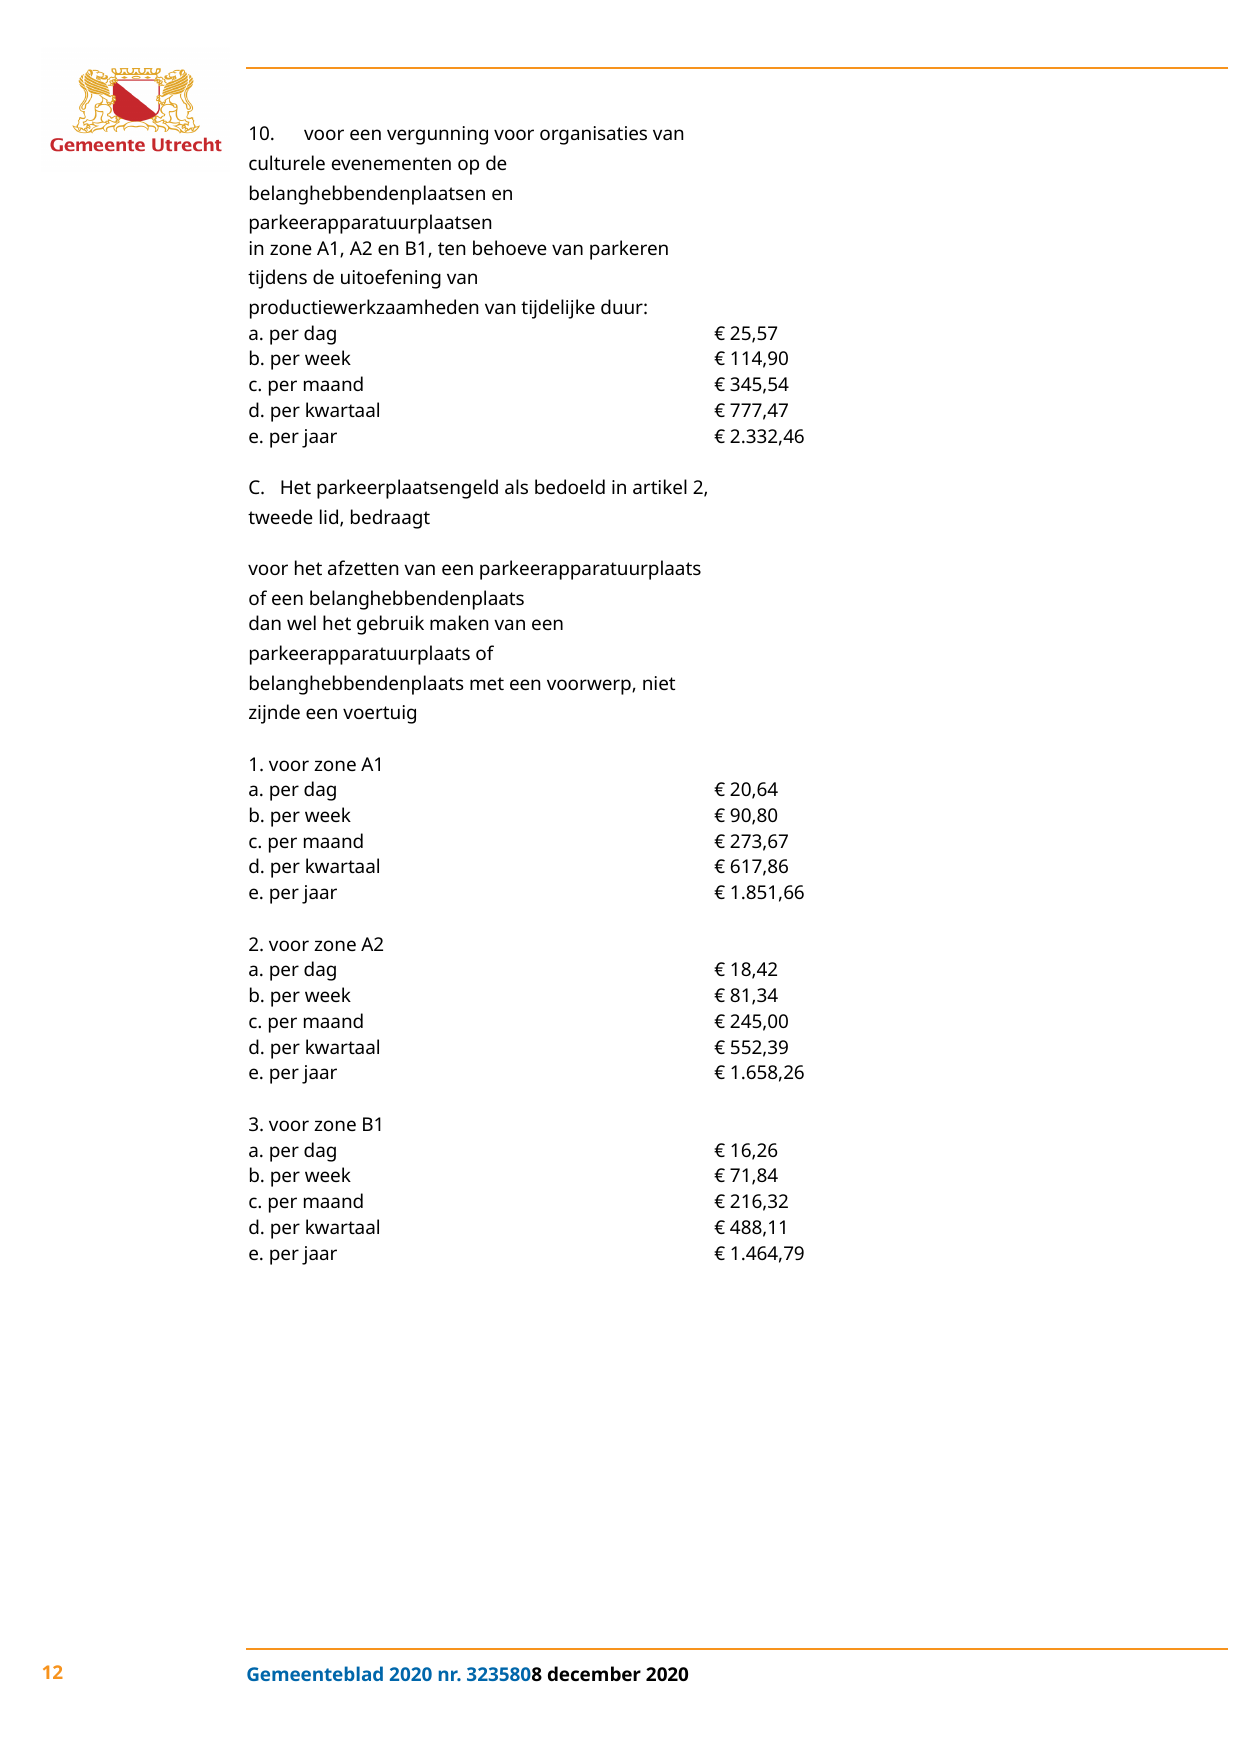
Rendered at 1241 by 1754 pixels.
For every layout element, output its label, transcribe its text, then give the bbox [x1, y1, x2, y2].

table_cell € 216,32 [714, 1188, 933, 1214]
table_cell [933, 423, 1152, 448]
table_cell [933, 957, 1152, 982]
table_cell [714, 751, 1152, 777]
table_cell € 1.851,66 [714, 880, 933, 905]
table_cell c. per maand [248, 828, 714, 854]
table_cell € 16,26 [714, 1137, 933, 1162]
table_cell [714, 931, 1152, 957]
table_cell [933, 611, 1152, 725]
table_cell [248, 449, 714, 474]
picture [41, 47, 231, 172]
table_cell 10. voor een vergunning voor organisaties van culturele evenementen op de belanghebbendenplaatsen en parkeerapparatuurplaatsen [248, 121, 714, 235]
table_cell € 90,80 [714, 802, 933, 828]
table_cell € 245,00 [714, 1008, 933, 1034]
table_cell € 81,34 [714, 983, 933, 1008]
table_cell [933, 880, 1152, 905]
table_cell [933, 1163, 1152, 1188]
table_cell [933, 320, 1152, 346]
table_cell [933, 777, 1152, 802]
table_cell [933, 1240, 1152, 1265]
table_cell [714, 235, 933, 320]
table_cell [714, 725, 933, 751]
table_cell [933, 1008, 1152, 1034]
table_cell [714, 905, 933, 931]
table_cell b. per week [248, 1163, 714, 1188]
table_cell [933, 1188, 1152, 1214]
table_cell [933, 555, 1152, 611]
table_cell b. per week [248, 802, 714, 828]
table_cell C. Het parkeerplaatsengeld als bedoeld in artikel 2, tweede lid, bedraagt [248, 474, 714, 529]
table_cell € 617,86 [714, 854, 933, 879]
table_cell [714, 611, 933, 725]
table_cell € 2.332,46 [714, 423, 933, 448]
table_cell [933, 474, 1152, 529]
table_cell a. per dag [248, 957, 714, 982]
table_cell € 71,84 [714, 1163, 933, 1188]
table_cell [248, 530, 714, 555]
table_cell [714, 121, 933, 235]
table_cell [248, 95, 714, 121]
table_cell [933, 1137, 1152, 1162]
table_cell € 552,39 [714, 1034, 933, 1059]
table_cell [933, 802, 1152, 828]
table_cell b. per week [248, 346, 714, 371]
table_cell [248, 1085, 714, 1111]
table_cell c. per maand [248, 1188, 714, 1214]
table_cell 3. voor zone B1 [248, 1111, 714, 1137]
table_cell d. per kwartaal [248, 1034, 714, 1059]
table_cell d. per kwartaal [248, 854, 714, 879]
table_cell [933, 725, 1152, 751]
table_cell 2. voor zone A2 [248, 931, 714, 957]
table_cell a. per dag [248, 777, 714, 802]
table_cell a. per dag [248, 320, 714, 346]
table_cell [933, 371, 1152, 397]
table_cell voor het afzetten van een parkeerapparatuurplaats of een belanghebbendenplaats [248, 555, 714, 611]
table_cell [933, 828, 1152, 854]
table_cell [933, 1034, 1152, 1059]
table_cell € 20,64 [714, 777, 933, 802]
table_cell b. per week [248, 983, 714, 1008]
table_cell in zone A1, A2 en B1, ten behoeve van parkeren tijdens de uitoefening van productiewerkzaamheden van tijdelijke duur: [248, 235, 714, 320]
table_cell e. per jaar [248, 1240, 714, 1265]
table_cell [933, 346, 1152, 371]
table_cell dan wel het gebruik maken van een parkeerapparatuurplaats of belanghebbendenplaats met een voorwerp, niet zijnde een voertuig [248, 611, 714, 725]
table_cell c. per maand [248, 1008, 714, 1034]
table_cell [933, 983, 1152, 1008]
table_cell [714, 95, 933, 121]
table_cell [714, 474, 933, 529]
table_cell [933, 449, 1152, 474]
table_cell € 1.464,79 [714, 1240, 933, 1265]
table_cell e. per jaar [248, 1060, 714, 1085]
table_cell [933, 854, 1152, 879]
table_cell [714, 1085, 933, 1111]
table_cell € 488,11 [714, 1214, 933, 1240]
table_cell [714, 449, 933, 474]
table_cell € 114,90 [714, 346, 933, 371]
table_cell d. per kwartaal [248, 1214, 714, 1240]
table_cell € 1.658,26 [714, 1060, 933, 1085]
table_cell [714, 1111, 1152, 1137]
table_cell [933, 530, 1152, 555]
table_cell [933, 1214, 1152, 1240]
table_cell € 25,57 [714, 320, 933, 346]
table_cell [933, 905, 1152, 931]
table_cell € 273,67 [714, 828, 933, 854]
table_cell [933, 1060, 1152, 1085]
table_cell [933, 1085, 1152, 1111]
table_cell € 18,42 [714, 957, 933, 982]
table_cell d. per kwartaal [248, 397, 714, 423]
table_cell € 777,47 [714, 397, 933, 423]
table_cell e. per jaar [248, 880, 714, 905]
table_cell 1. voor zone A1 [248, 751, 714, 777]
table_cell [933, 235, 1152, 320]
table_cell a. per dag [248, 1137, 714, 1162]
table_cell c. per maand [248, 371, 714, 397]
table_cell [714, 555, 933, 611]
table_cell [248, 725, 714, 751]
table_cell € 345,54 [714, 371, 933, 397]
table_cell [248, 905, 714, 931]
table_cell e. per jaar [248, 423, 714, 448]
table_cell [933, 397, 1152, 423]
table_cell [933, 95, 1152, 121]
table_cell [933, 121, 1152, 235]
table_cell [714, 530, 933, 555]
